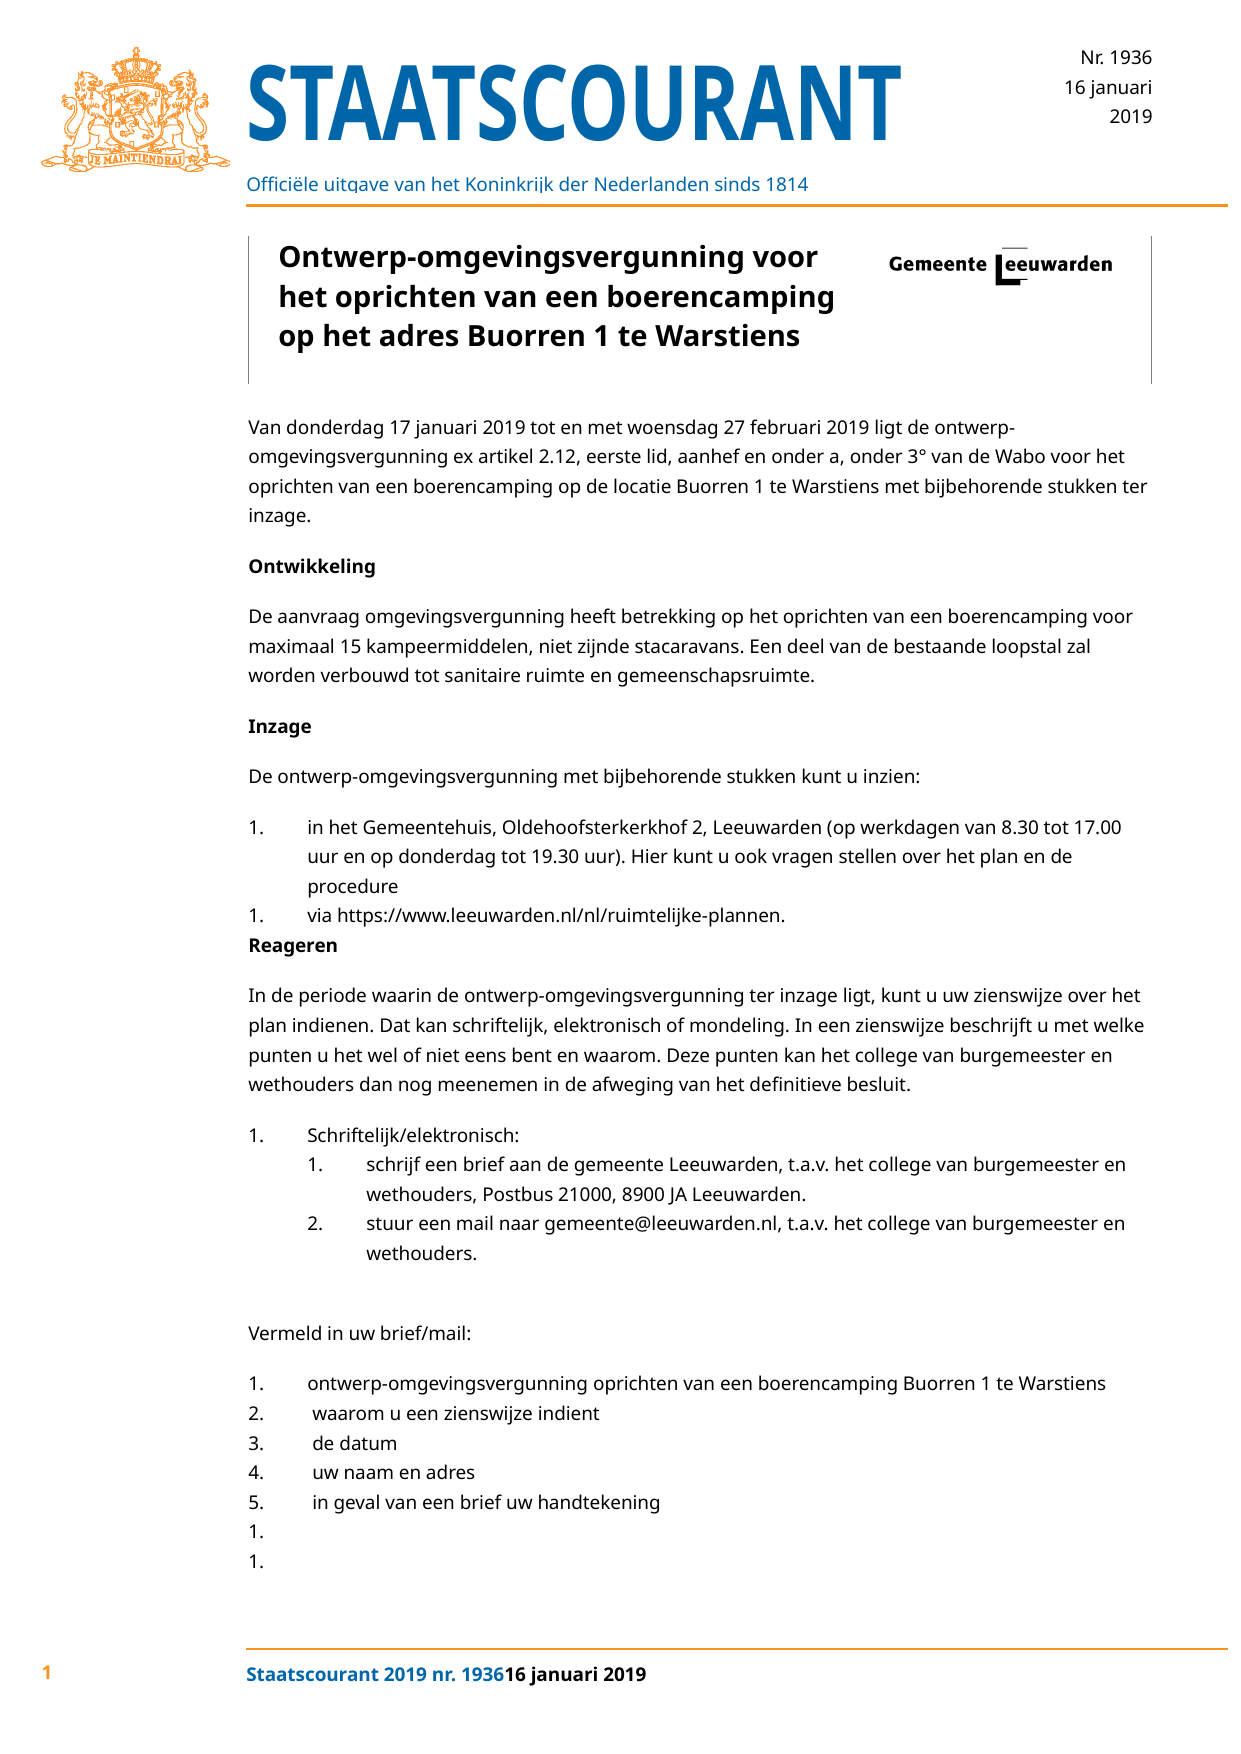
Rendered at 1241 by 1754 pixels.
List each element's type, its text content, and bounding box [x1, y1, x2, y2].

list de datum [248, 1430, 1152, 1456]
list in het Gemeentehuis, Oldehoofsterkerkhof 2, Leeuwarden (op werkdagen van 8.30 tot 17.00 uur en op donderdag tot 19.30 uur). Hier kunt u ook vragen stellen over het plan en de procedure [248, 814, 1152, 899]
list Schriftelijk/elektronisch: [248, 1122, 1152, 1148]
text Vermeld in uw brief/mail: [248, 1320, 1152, 1346]
table_header Ontwerp-omgevingsvergunning voor het oprichten van een boerencamping op het adres Buorren 1 te Warstiens [249, 236, 850, 384]
text Inzage [248, 713, 1152, 739]
list in geval van een brief uw handtekening [248, 1489, 1152, 1515]
text In de periode waarin de ontwerp-omgevingsvergunning ter inzage ligt, kunt u uw zienswijze over het plan indienen. Dat kan schriftelijk, elektronisch of mondeling. In een zienswijze beschrijft u met welke punten u het wel of niet eens bent en waarom. Deze punten kan het college van burgemeester en wethouders dan nog meenemen in de afweging van het definitieve besluit. [248, 983, 1152, 1097]
list stuur een mail naar gemeente@leeuwarden.nl, t.a.v. het college van burgemeester en wethouders. [307, 1211, 1152, 1266]
text De aanvraag omgevingsvergunning heeft betrekking op het oprichten van een boerencamping voor maximaal 15 kampeermiddelen, niet zijnde stacaravans. Een deel van de bestaande loopstal zal worden verbouwd tot sanitaire ruimte en gemeenschapsruimte. [248, 603, 1152, 688]
list schrijf een brief aan de gemeente Leeuwarden, t.a.v. het college van burgemeester en wethouders, Postbus 21000, 8900 JA Leeuwarden. [307, 1151, 1152, 1207]
picture [41, 47, 231, 172]
text Reageren [248, 932, 1152, 958]
text Van donderdag 17 januari 2019 tot en met woensdag 27 februari 2019 ligt de ontwerp-omgevingsvergunning ex artikel 2.12, eerste lid, aanhef en onder a, onder 3° van de Wabo voor het oprichten van een boerencamping op de locatie Buorren 1 te Warstiens met bijbehorende stukken ter inzage. [248, 414, 1152, 528]
picture [882, 236, 1119, 297]
text Ontwikkeling [248, 553, 1152, 579]
text De ontwerp-omgevingsvergunning met bijbehorende stukken kunt u inzien: [248, 763, 1152, 789]
list ontwerp-omgevingsvergunning oprichten van een boerencamping Buorren 1 te Warstiens [248, 1371, 1152, 1396]
list via https://www.leeuwarden.nl/nl/ruimtelijke-plannen. [248, 903, 1152, 928]
table_header [850, 236, 1151, 384]
list uw naam en adres [248, 1459, 1152, 1485]
list waarom u een zienswijze indient [248, 1400, 1152, 1426]
